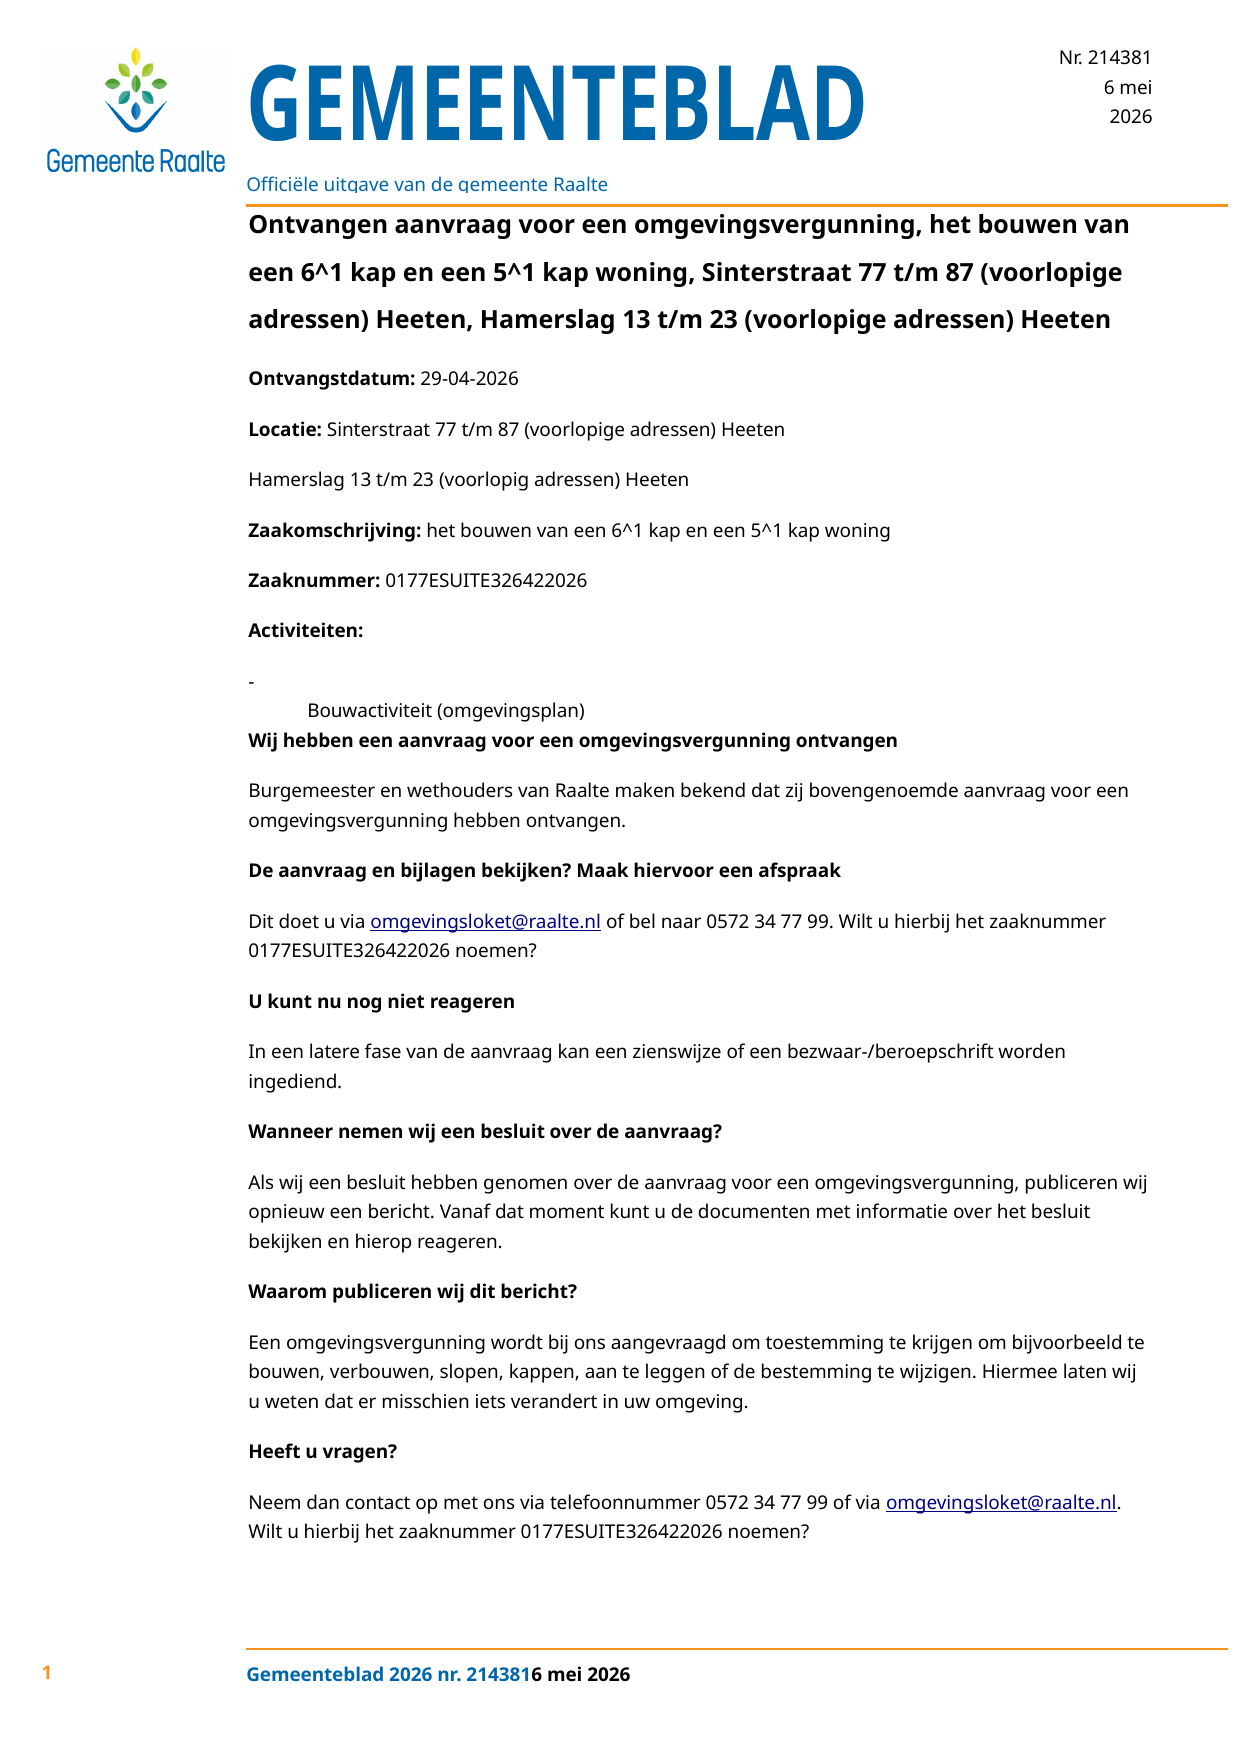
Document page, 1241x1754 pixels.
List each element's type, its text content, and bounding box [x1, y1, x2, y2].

text Burgemeester en wethouders van Raalte maken bekend dat zij bovengenoemde aanvraag voor een omgevingsvergunning hebben ontvangen. [248, 778, 1152, 833]
text Heeft u vragen? [248, 1438, 1152, 1464]
text Activiteiten: [248, 618, 1152, 643]
text Ontvangen aanvraag voor een omgevingsvergunning, het bouwen van een 6^1 kap en een 5^1 kap woning, Sinterstraat 77 t/m 87 (voorlopige adressen) Heeten, Hamerslag 13 t/m 23 (voorlopige adressen) Heeten [248, 207, 1152, 336]
text Wij hebben een aanvraag voor een omgevingsvergunning ontvangen [248, 727, 1152, 753]
text Dit doet u via omgevingsloket@raalte.nl of bel naar 0572 34 77 99. Wilt u hierbij het zaaknummer 0177ESUITE326422026 noemen? [248, 908, 1152, 963]
text In een latere fase van de aanvraag kan een zienswijze of een bezwaar-/beroepschrift worden ingediend. [248, 1038, 1152, 1094]
text Een omgevingsvergunning wordt bij ons aangevraagd om toestemming te krijgen om bijvoorbeeld te bouwen, verbouwen, slopen, kappen, aan te leggen of de bestemming te wijzigen. Hiermee laten wij u weten dat er misschien iets verandert in uw omgeving. [248, 1329, 1152, 1414]
list Bouwactiviteit (omgevingsplan) [248, 698, 1152, 723]
text Wanneer nemen wij een besluit over de aanvraag? [248, 1118, 1152, 1144]
text Waarom publiceren wij dit bericht? [248, 1278, 1152, 1304]
text U kunt nu nog niet reageren [248, 988, 1152, 1014]
text Locatie: Sinterstraat 77 t/m 87 (voorlopige adressen) Heeten [248, 416, 1152, 442]
text Neem dan contact op met ons via telefoonnummer 0572 34 77 99 of via omgevingsloket@raalte.nl. Wilt u hierbij het zaaknummer 0177ESUITE326422026 noemen? [248, 1489, 1152, 1544]
text Zaaknummer: 0177ESUITE326422026 [248, 567, 1152, 593]
text Hamerslag 13 t/m 23 (voorlopig adressen) Heeten [248, 466, 1152, 492]
text Als wij een besluit hebben genomen over de aanvraag voor een omgevingsvergunning, publiceren wij opnieuw een bericht. Vanaf dat moment kunt u de documenten met informatie over het besluit bekijken en hierop reageren. [248, 1169, 1152, 1254]
text Zaakomschrijving: het bouwen van een 6^1 kap en een 5^1 kap woning [248, 517, 1152, 542]
text De aanvraag en bijlagen bekijken? Maak hiervoor een afspraak [248, 858, 1152, 883]
picture [41, 47, 231, 172]
text Ontvangstdatum: 29-04-2026 [248, 366, 1152, 391]
